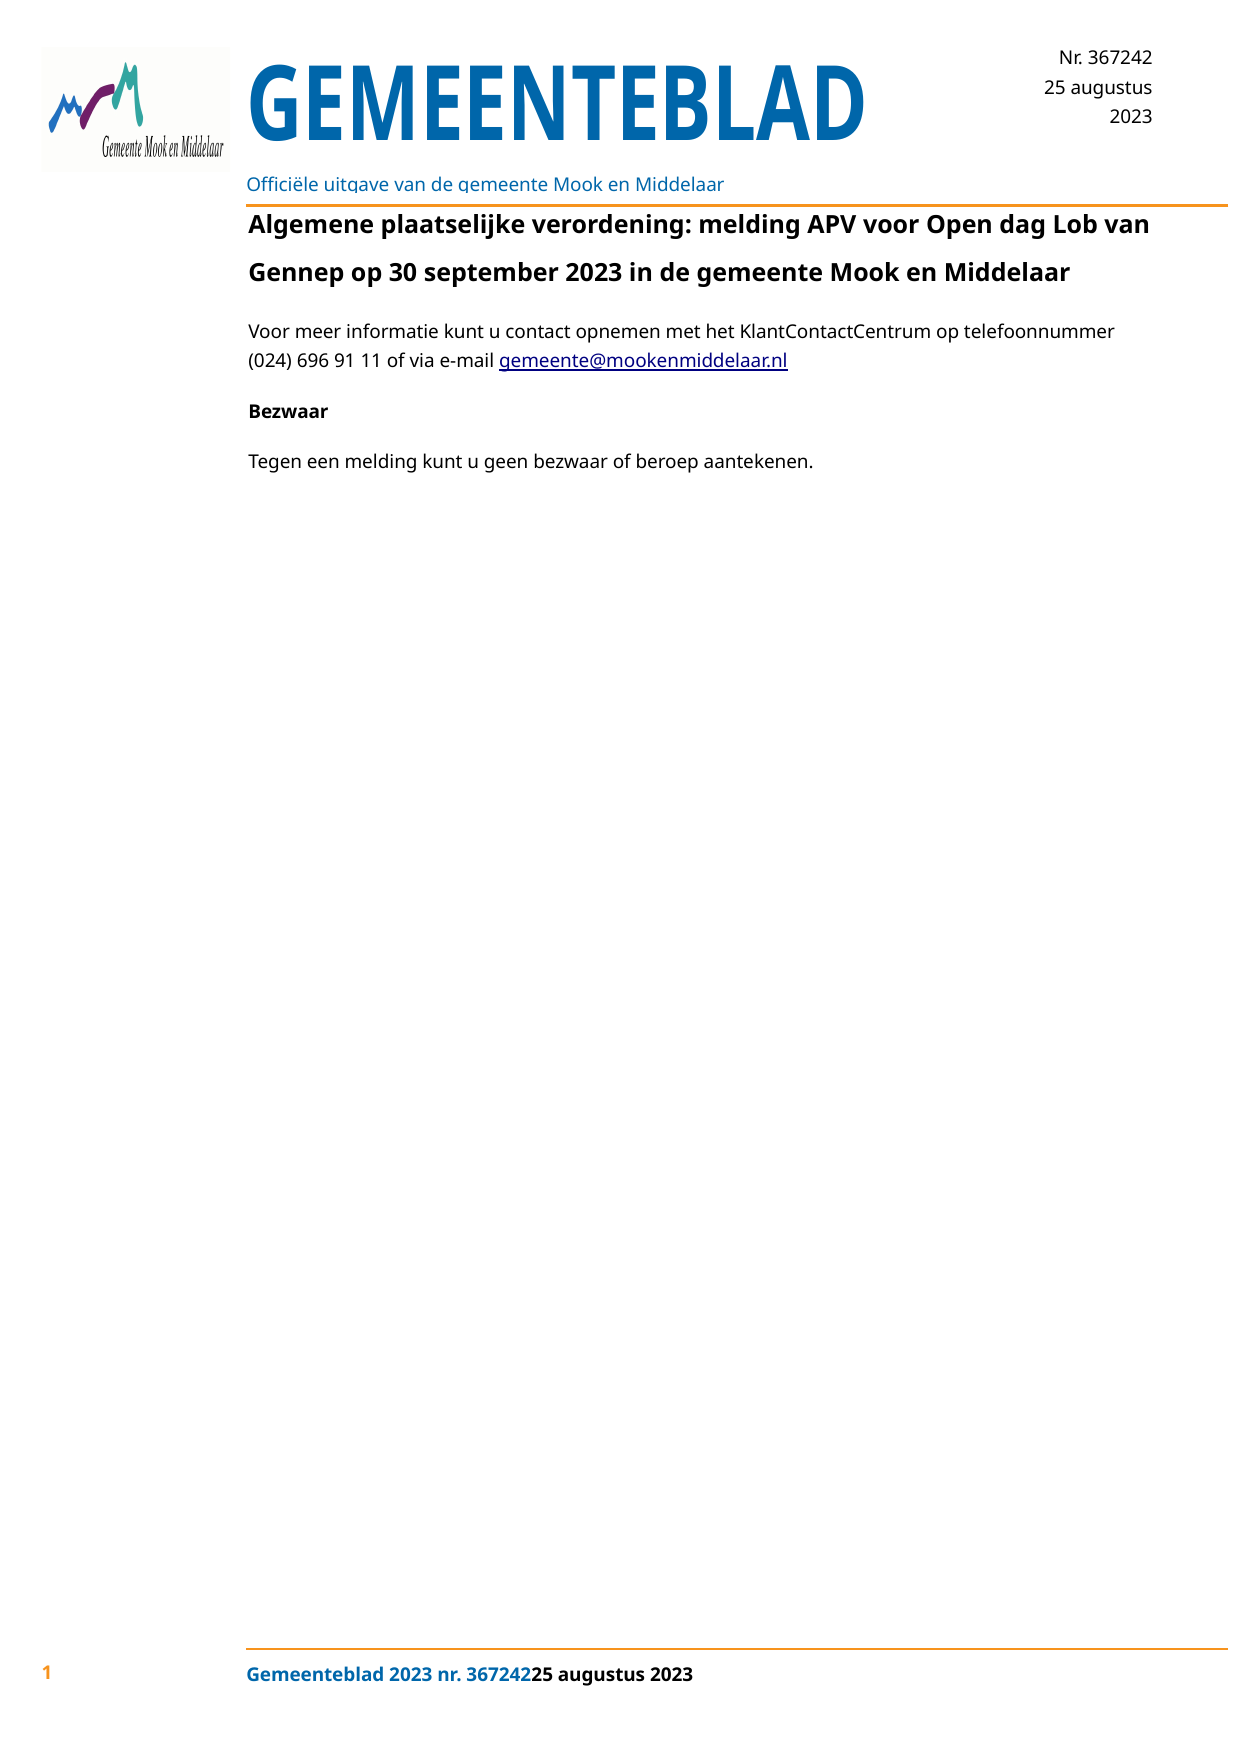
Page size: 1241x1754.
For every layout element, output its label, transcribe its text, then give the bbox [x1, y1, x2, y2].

text Voor meer informatie kunt u contact opnemen met het KlantContactCentrum op telefoonnummer (024) 696 91 11 of via e-mail gemeente@mookenmiddelaar.nl [248, 318, 1152, 373]
picture [41, 47, 231, 172]
text Bezwaar [248, 398, 1152, 424]
text Algemene plaatselijke verordening: melding APV voor Open dag Lob van Gennep op 30 september 2023 in de gemeente Mook en Middelaar [248, 207, 1152, 288]
text Tegen een melding kunt u geen bezwaar of beroep aantekenen. [248, 448, 1152, 474]
